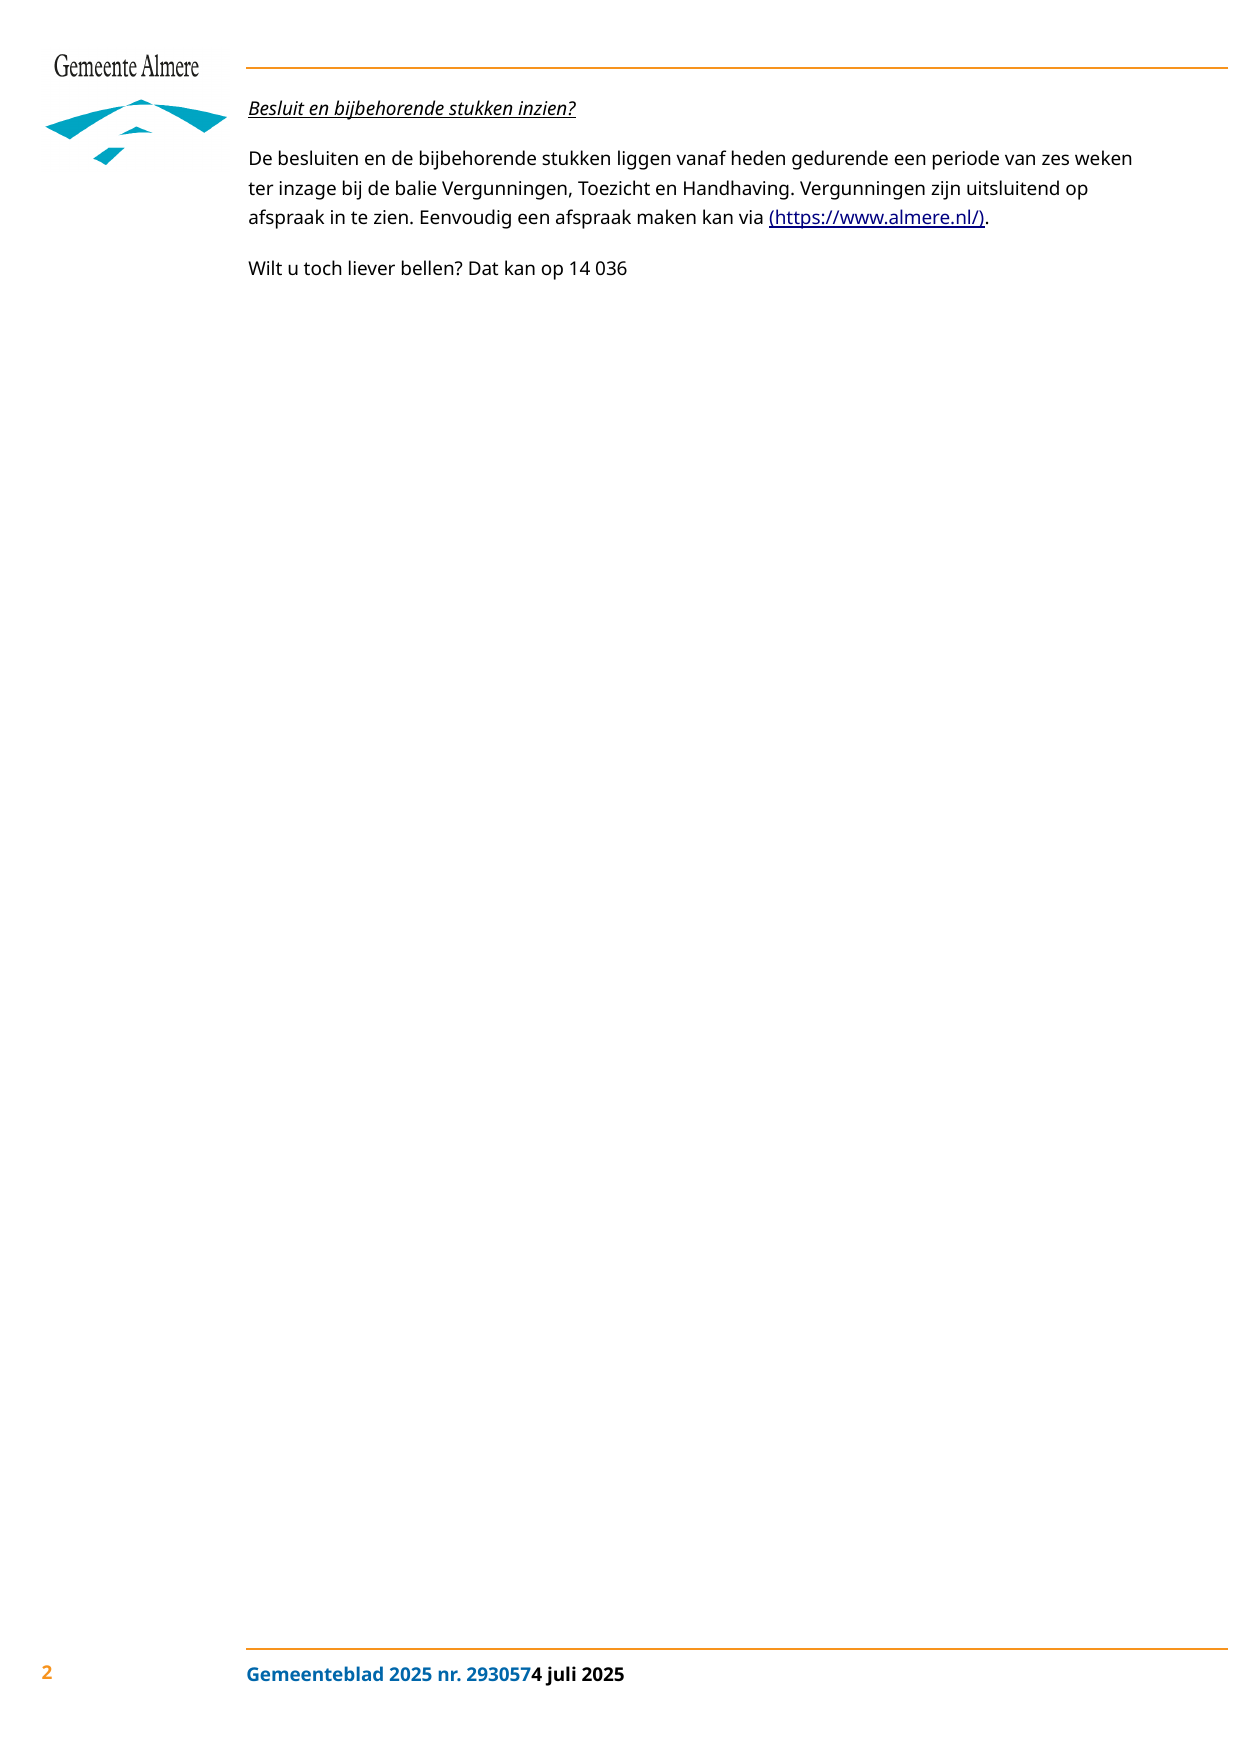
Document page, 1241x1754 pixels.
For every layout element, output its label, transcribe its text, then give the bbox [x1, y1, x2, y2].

text Besluit en bijbehorende stukken inzien? [248, 95, 1152, 121]
text Wilt u toch liever bellen? Dat kan op 14 036 [248, 255, 1152, 281]
picture [41, 47, 231, 172]
text De besluiten en de bijbehorende stukken liggen vanaf heden gedurende een periode van zes weken ter inzage bij de balie Vergunningen, Toezicht en Handhaving. Vergunningen zijn uitsluitend op afspraak in te zien. Eenvoudig een afspraak maken kan via (https://www.almere.nl/). [248, 145, 1152, 230]
